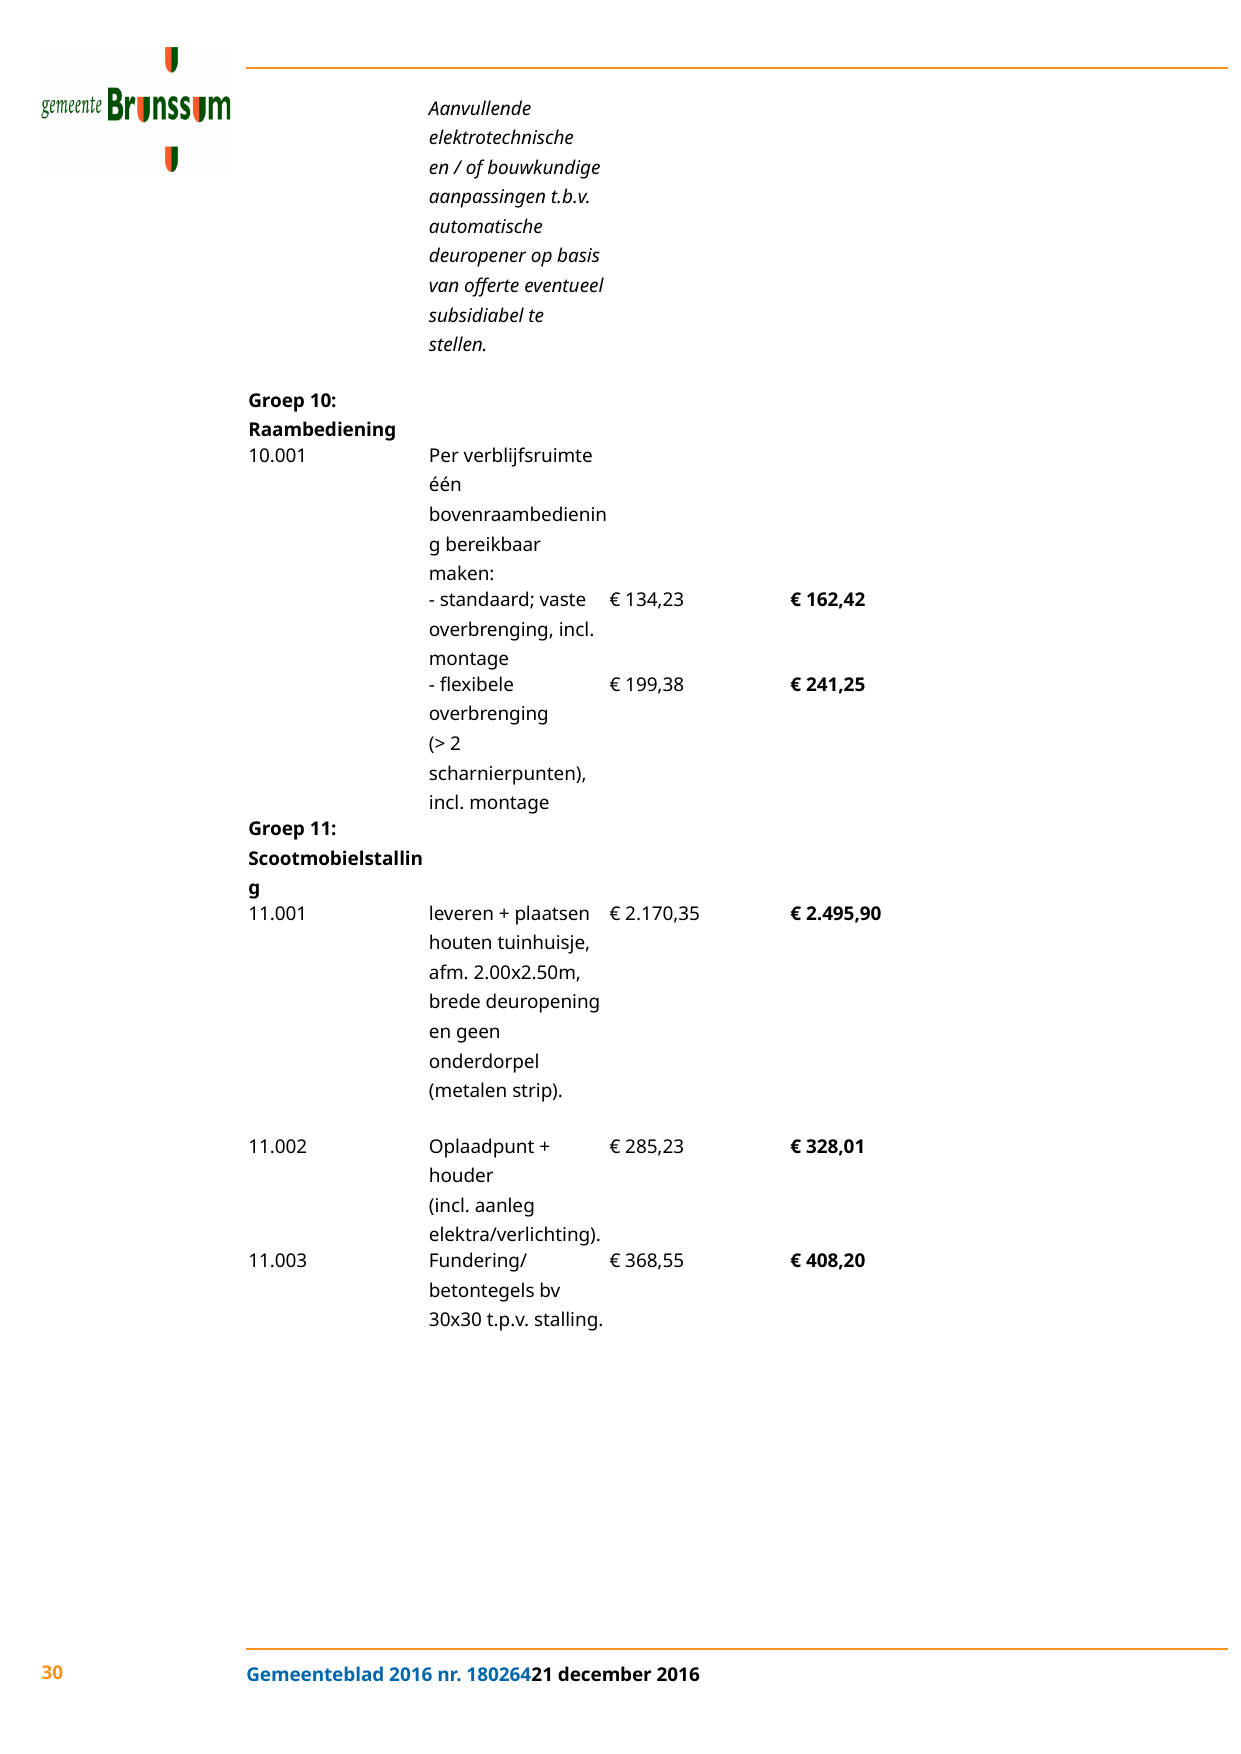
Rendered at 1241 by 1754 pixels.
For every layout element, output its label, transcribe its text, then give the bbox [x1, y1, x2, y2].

table_cell - standaard; vaste overbrenging, incl. montage [429, 586, 609, 671]
table_cell [790, 442, 971, 586]
table_cell [609, 95, 790, 387]
table_cell € 328,01 [790, 1133, 971, 1247]
table_cell [971, 95, 1152, 387]
table_cell € 408,20 [790, 1247, 971, 1332]
table_cell € 2.170,35 [609, 900, 790, 1133]
table_cell [971, 442, 1152, 586]
table_cell - flexibele overbrenging (> 2 scharnierpunten), incl. montage [429, 671, 609, 815]
table_cell Per verblijfsruimte één bovenraambediening bereikbaar maken: [429, 442, 609, 586]
table_cell 11.001 [248, 900, 429, 1133]
table_cell [971, 1247, 1152, 1332]
table_cell Aanvullende elektrotechnische en / of bouwkundige aanpassingen t.b.v. automatische deuropener op basis van offerte eventueel subsidiabel te stellen. [429, 95, 609, 387]
picture [41, 47, 231, 172]
table_cell € 285,23 [609, 1133, 790, 1247]
table_cell Groep 10: Raambediening [248, 387, 429, 442]
table_cell € 162,42 [790, 586, 971, 671]
table_cell [609, 442, 790, 586]
table_cell € 134,23 [609, 586, 790, 671]
table_cell [248, 586, 429, 671]
table_cell leveren + plaatsen houten tuinhuisje, afm. 2.00x2.50m, brede deuropening en geen onderdorpel (metalen strip). [429, 900, 609, 1133]
table_cell [248, 671, 429, 815]
table_cell 10.001 [248, 442, 429, 586]
table_cell Fundering/betontegels bv 30x30 t.p.v. stalling. [429, 1247, 609, 1332]
table_cell € 2.495,90 [790, 900, 971, 1133]
table_cell € 241,25 [790, 671, 971, 815]
table_cell [248, 95, 429, 387]
table_cell [971, 671, 1152, 815]
table_cell 11.003 [248, 1247, 429, 1332]
table_cell Oplaadpunt + houder (incl. aanleg elektra/verlichting). [429, 1133, 609, 1247]
table_cell [971, 586, 1152, 671]
table_cell Groep 11: Scootmobielstalling [248, 815, 429, 900]
table_cell € 368,55 [609, 1247, 790, 1332]
table_cell [971, 1133, 1152, 1247]
table_cell 11.002 [248, 1133, 429, 1247]
table_cell [971, 900, 1152, 1133]
table_cell € 199,38 [609, 671, 790, 815]
table_cell [790, 95, 971, 387]
